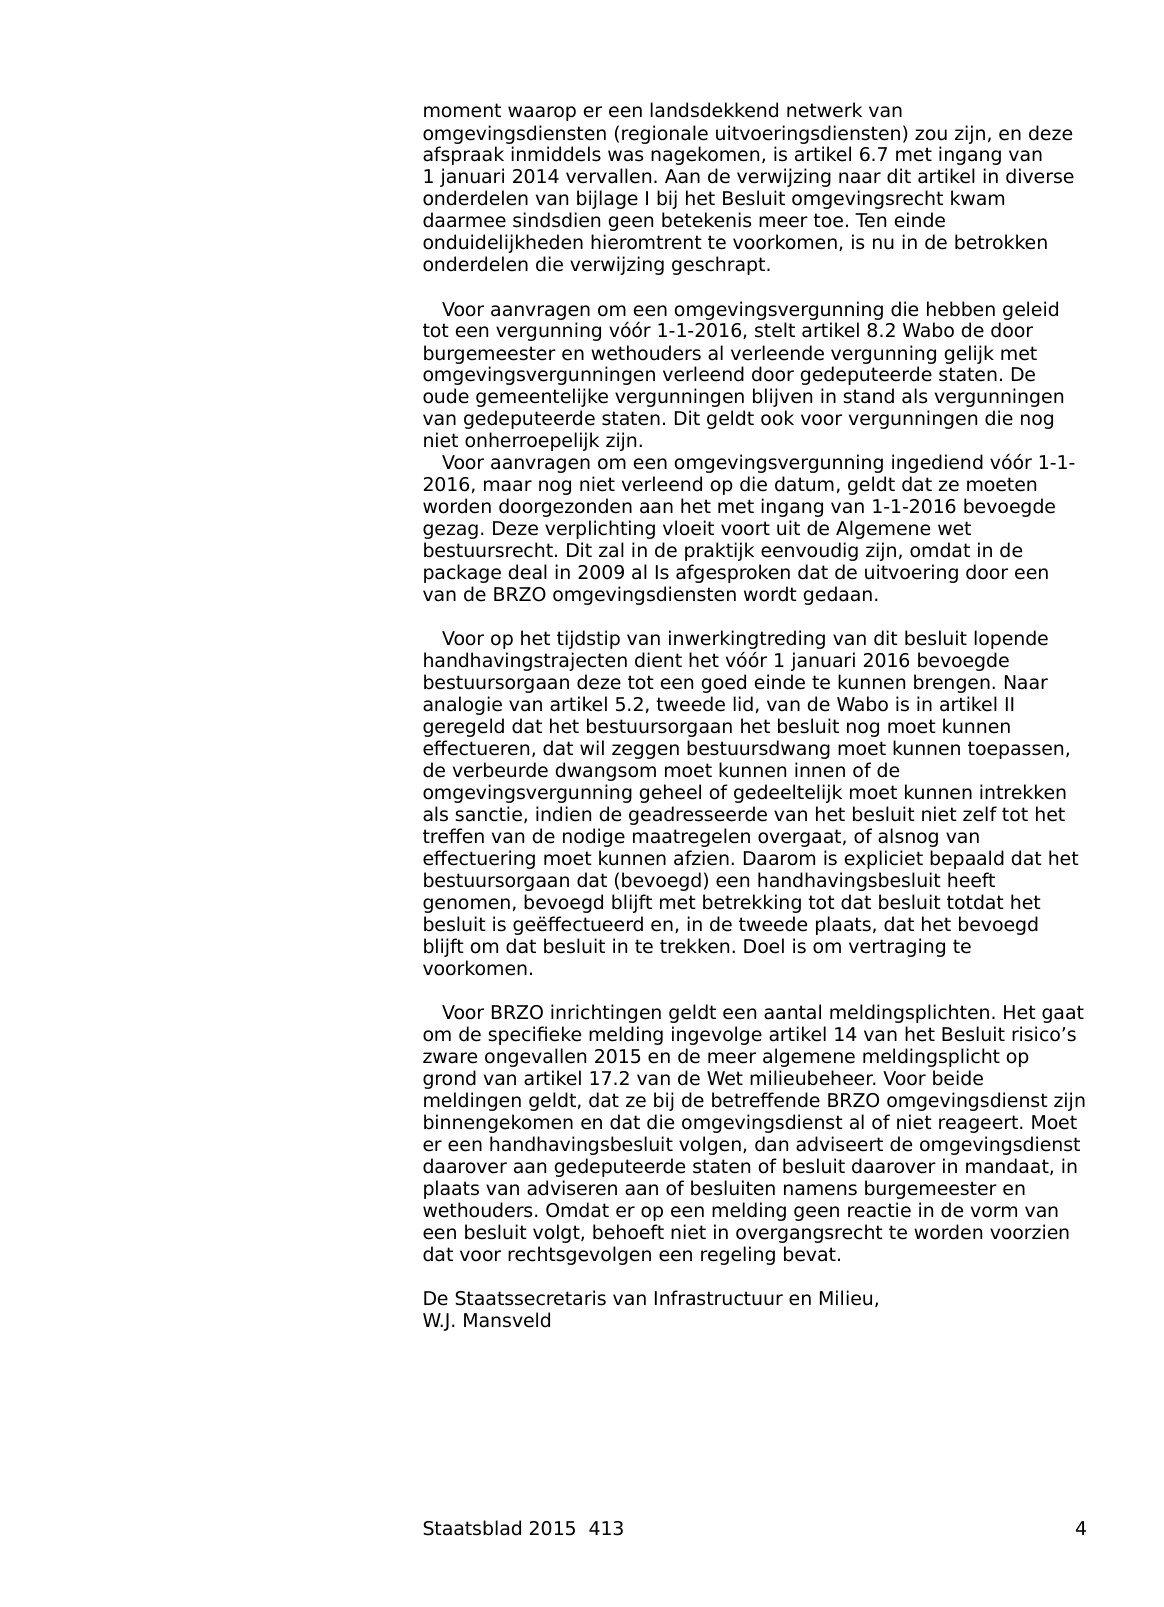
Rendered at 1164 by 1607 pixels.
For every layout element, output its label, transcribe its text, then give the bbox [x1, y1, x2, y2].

text Voor aanvragen om een omgevingsvergunning ingediend vóór 1-1-2016, maar nog niet verleend op die datum, geldt dat ze moeten worden doorgezonden aan het met ingang van 1-1-2016 bevoegde gezag. Deze verplichting vloeit voort uit de Algemene wet bestuursrecht. Dit zal in de praktijk eenvoudig zijn, omdat in de package deal in 2009 al Is afgesproken dat de uitvoering door een van de BRZO omgevingsdiensten wordt gedaan. [422, 452, 1087, 606]
text Voor aanvragen om een omgevingsvergunning die hebben geleid tot een vergunning vóór 1-1-2016, stelt artikel 8.2 Wabo de door burgemeester en wethouders al verleende vergunning gelijk met omgevingsvergunningen verleend door gedeputeerde staten. De oude gemeentelijke vergunningen blijven in stand als vergunningen van gedeputeerde staten. Dit geldt ook voor vergunningen die nog niet onherroepelijk zijn. [422, 298, 1087, 452]
text Voor BRZO inrichtingen geldt een aantal meldingsplichten. Het gaat om de specifieke melding ingevolge artikel 14 van het Besluit risico’s zware ongevallen 2015 en de meer algemene meldingsplicht op grond van artikel 17.2 van de Wet milieubeheer. Voor beide meldingen geldt, dat ze bij de betreffende BRZO omgevingsdienst zijn binnengekomen en dat die omgevingsdienst al of niet reageert. Moet er een handhavingsbesluit volgen, dan adviseert de omgevingsdienst daarover aan gedeputeerde staten of besluit daarover in mandaat, in plaats van adviseren aan of besluiten namens burgemeester en wethouders. Omdat er op een melding geen reactie in de vorm van een besluit volgt, behoeft niet in overgangsrecht te worden voorzien dat voor rechtsgevolgen een regeling bevat. [422, 1002, 1087, 1266]
text moment waarop er een landsdekkend netwerk van omgevingsdiensten (regionale uitvoeringsdiensten) zou zijn, en deze afspraak inmiddels was nagekomen, is artikel 6.7 met ingang van 1 januari 2014 vervallen. Aan de verwijzing naar dit artikel in diverse onderdelen van bijlage I bij het Besluit omgevingsrecht kwam daarmee sindsdien geen betekenis meer toe. Ten einde onduidelijkheden hieromtrent te voorkomen, is nu in de betrokken onderdelen die verwijzing geschrapt. [422, 100, 1087, 276]
text Voor op het tijdstip van inwerkingtreding van dit besluit lopende handhavingstrajecten dient het vóór 1 januari 2016 bevoegde bestuursorgaan deze tot een goed einde te kunnen brengen. Naar analogie van artikel 5.2, tweede lid, van de Wabo is in artikel II geregeld dat het bestuursorgaan het besluit nog moet kunnen effectueren, dat wil zeggen bestuursdwang moet kunnen toepassen, de verbeurde dwangsom moet kunnen innen of de omgevingsvergunning geheel of gedeeltelijk moet kunnen intrekken als sanctie, indien de geadresseerde van het besluit niet zelf tot het treffen van de nodige maatregelen overgaat, of alsnog van effectuering moet kunnen afzien. Daarom is expliciet bepaald dat het bestuursorgaan dat (bevoegd) een handhavingsbesluit heeft genomen, bevoegd blijft met betrekking tot dat besluit totdat het besluit is geëffectueerd en, in de tweede plaats, dat het bevoegd blijft om dat besluit in te trekken. Doel is om vertraging te voorkomen. [422, 628, 1087, 980]
text De Staatssecretaris van Infrastructuur en Milieu, W.J. Mansveld [422, 1288, 1087, 1332]
